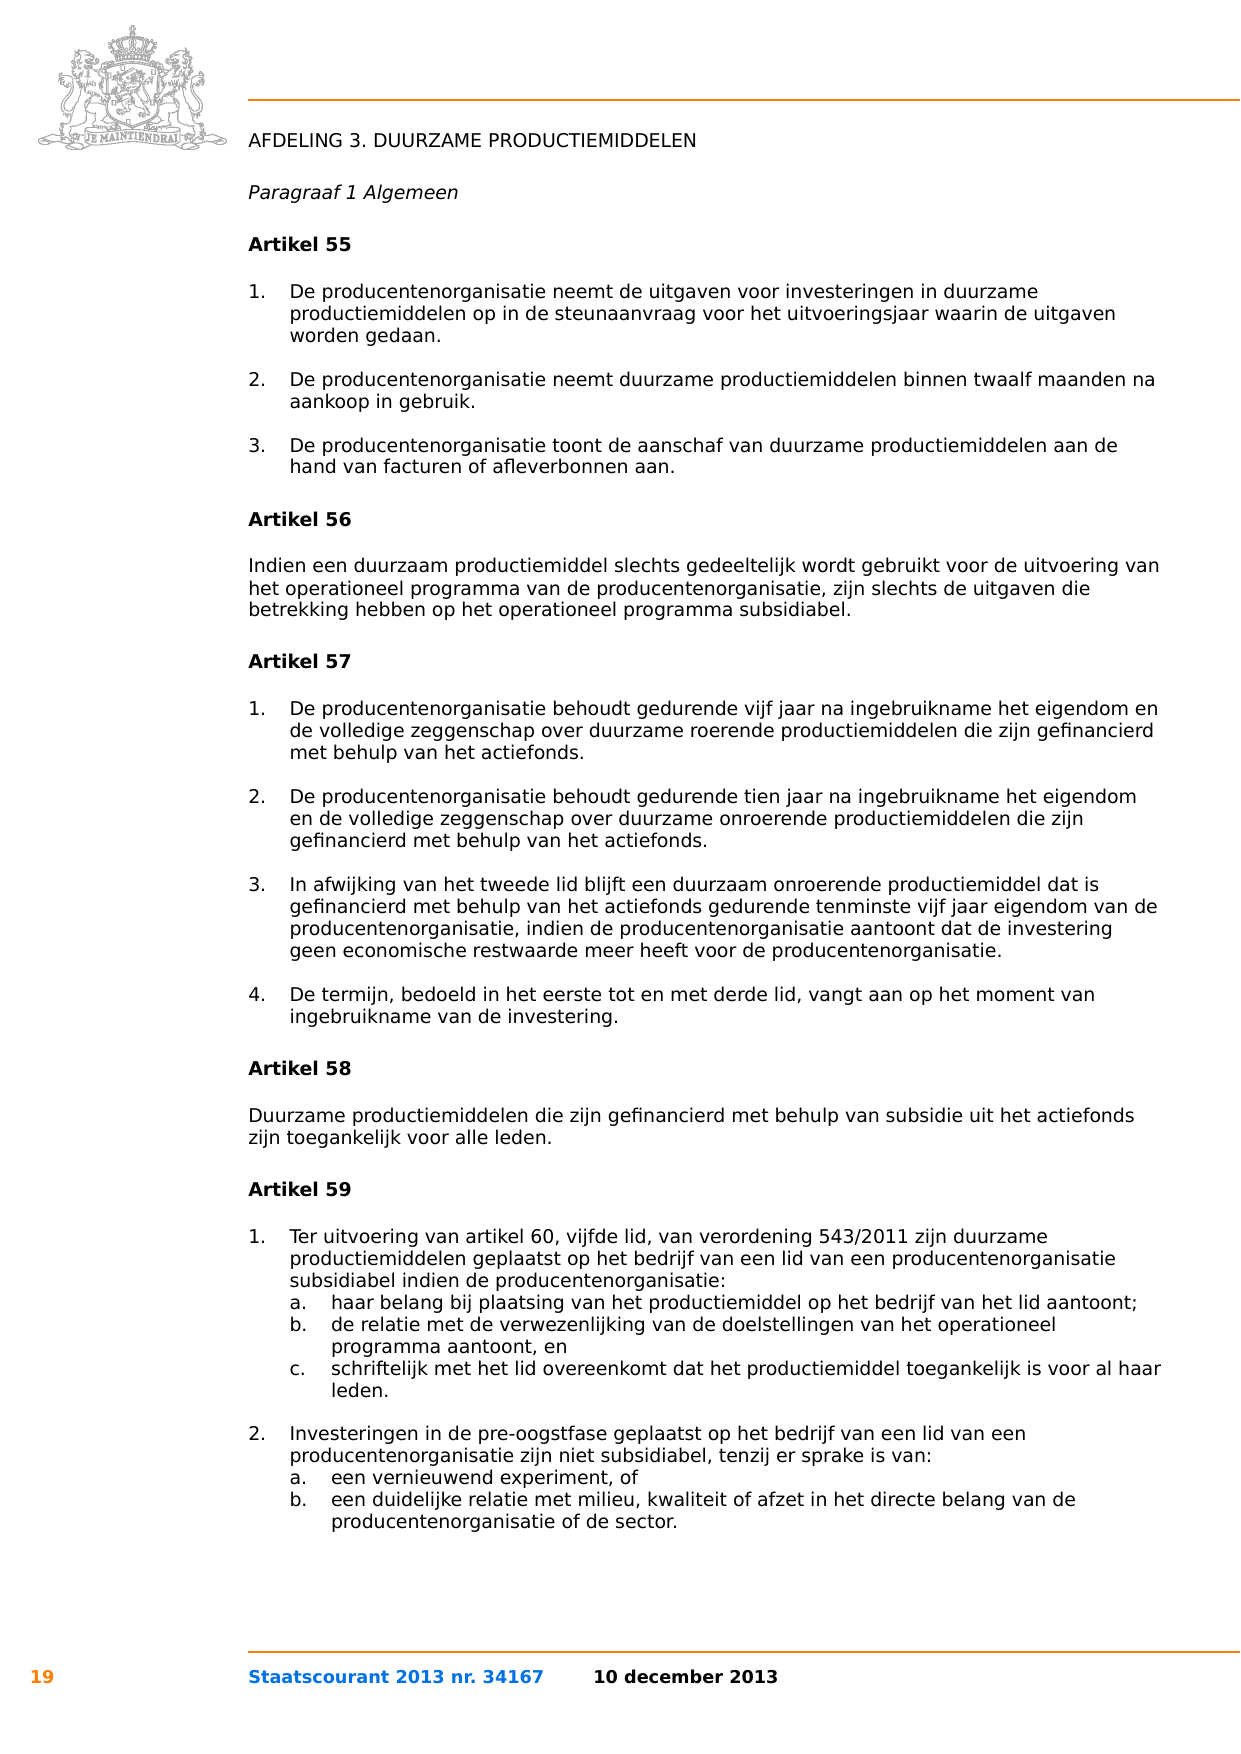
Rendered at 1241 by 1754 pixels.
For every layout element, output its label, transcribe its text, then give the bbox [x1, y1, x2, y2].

text 1. De producentenorganisatie neemt de uitgaven voor investeringen in duurzame productiemiddelen op in de steunaanvraag voor het uitvoeringsjaar waarin de uitgaven worden gedaan. [248, 281, 1163, 347]
subtitle Artikel 56 [248, 508, 1163, 530]
text 2. De producentenorganisatie behoudt gedurende tien jaar na ingebruikname het eigendom en de volledige zeggenschap over duurzame onroerende productiemiddelen die zijn gefinancierd met behulp van het actiefonds. [248, 786, 1163, 852]
text Indien een duurzaam productiemiddel slechts gedeeltelijk wordt gebruikt voor de uitvoering van het operationeel programma van de producentenorganisatie, zijn slechts de uitgaven die betrekking hebben op het operationeel programma subsidiabel. [248, 555, 1163, 621]
text 3. De producentenorganisatie toont de aanschaf van duurzame productiemiddelen aan de hand van facturen of afleverbonnen aan. [248, 434, 1163, 478]
subtitle Artikel 55 [248, 234, 1163, 256]
subtitle Artikel 58 [248, 1058, 1163, 1080]
text a. een vernieuwend experiment, of [289, 1467, 1163, 1489]
text b. de relatie met de verwezenlijking van de doelstellingen van het operationeel programma aantoont, en [289, 1313, 1163, 1357]
subtitle Paragraaf 1 Algemeen [248, 182, 1163, 204]
subtitle AFDELING 3. DUURZAME PRODUCTIEMIDDELEN [248, 130, 1163, 152]
text 2. Investeringen in de pre-oogstfase geplaatst op het bedrijf van een lid van een producentenorganisatie zijn niet subsidiabel, tenzij er sprake is van: [248, 1423, 1163, 1467]
text 4. De termijn, bedoeld in het eerste tot en met derde lid, vangt aan op het moment van ingebruikname van de investering. [248, 984, 1163, 1028]
text c. schriftelijk met het lid overeenkomt dat het productiemiddel toegankelijk is voor al haar leden. [289, 1357, 1163, 1401]
picture [38, 25, 227, 150]
text 3. In afwijking van het tweede lid blijft een duurzaam onroerende productiemiddel dat is gefinancierd met behulp van het actiefonds gedurende tenminste vijf jaar eigendom van de producentenorganisatie, indien de producentenorganisatie aantoont dat de investering geen economische restwaarde meer heeft voor de producentenorganisatie. [248, 874, 1163, 962]
text 1. Ter uitvoering van artikel 60, vijfde lid, van verordening 543/2011 zijn duurzame productiemiddelen geplaatst op het bedrijf van een lid van een producentenorganisatie subsidiabel indien de producentenorganisatie: [248, 1226, 1163, 1292]
text Duurzame productiemiddelen die zijn gefinancierd met behulp van subsidie uit het actiefonds zijn toegankelijk voor alle leden. [248, 1105, 1163, 1149]
subtitle Artikel 57 [248, 651, 1163, 673]
subtitle Artikel 59 [248, 1179, 1163, 1201]
text b. een duidelijke relatie met milieu, kwaliteit of afzet in het directe belang van de producentenorganisatie of de sector. [289, 1489, 1163, 1533]
text 2. De producentenorganisatie neemt duurzame productiemiddelen binnen twaalf maanden na aankoop in gebruik. [248, 369, 1163, 413]
text a. haar belang bij plaatsing van het productiemiddel op het bedrijf van het lid aantoont; [289, 1292, 1163, 1313]
text 1. De producentenorganisatie behoudt gedurende vijf jaar na ingebruikname het eigendom en de volledige zeggenschap over duurzame roerende productiemiddelen die zijn gefinancierd met behulp van het actiefonds. [248, 698, 1163, 764]
